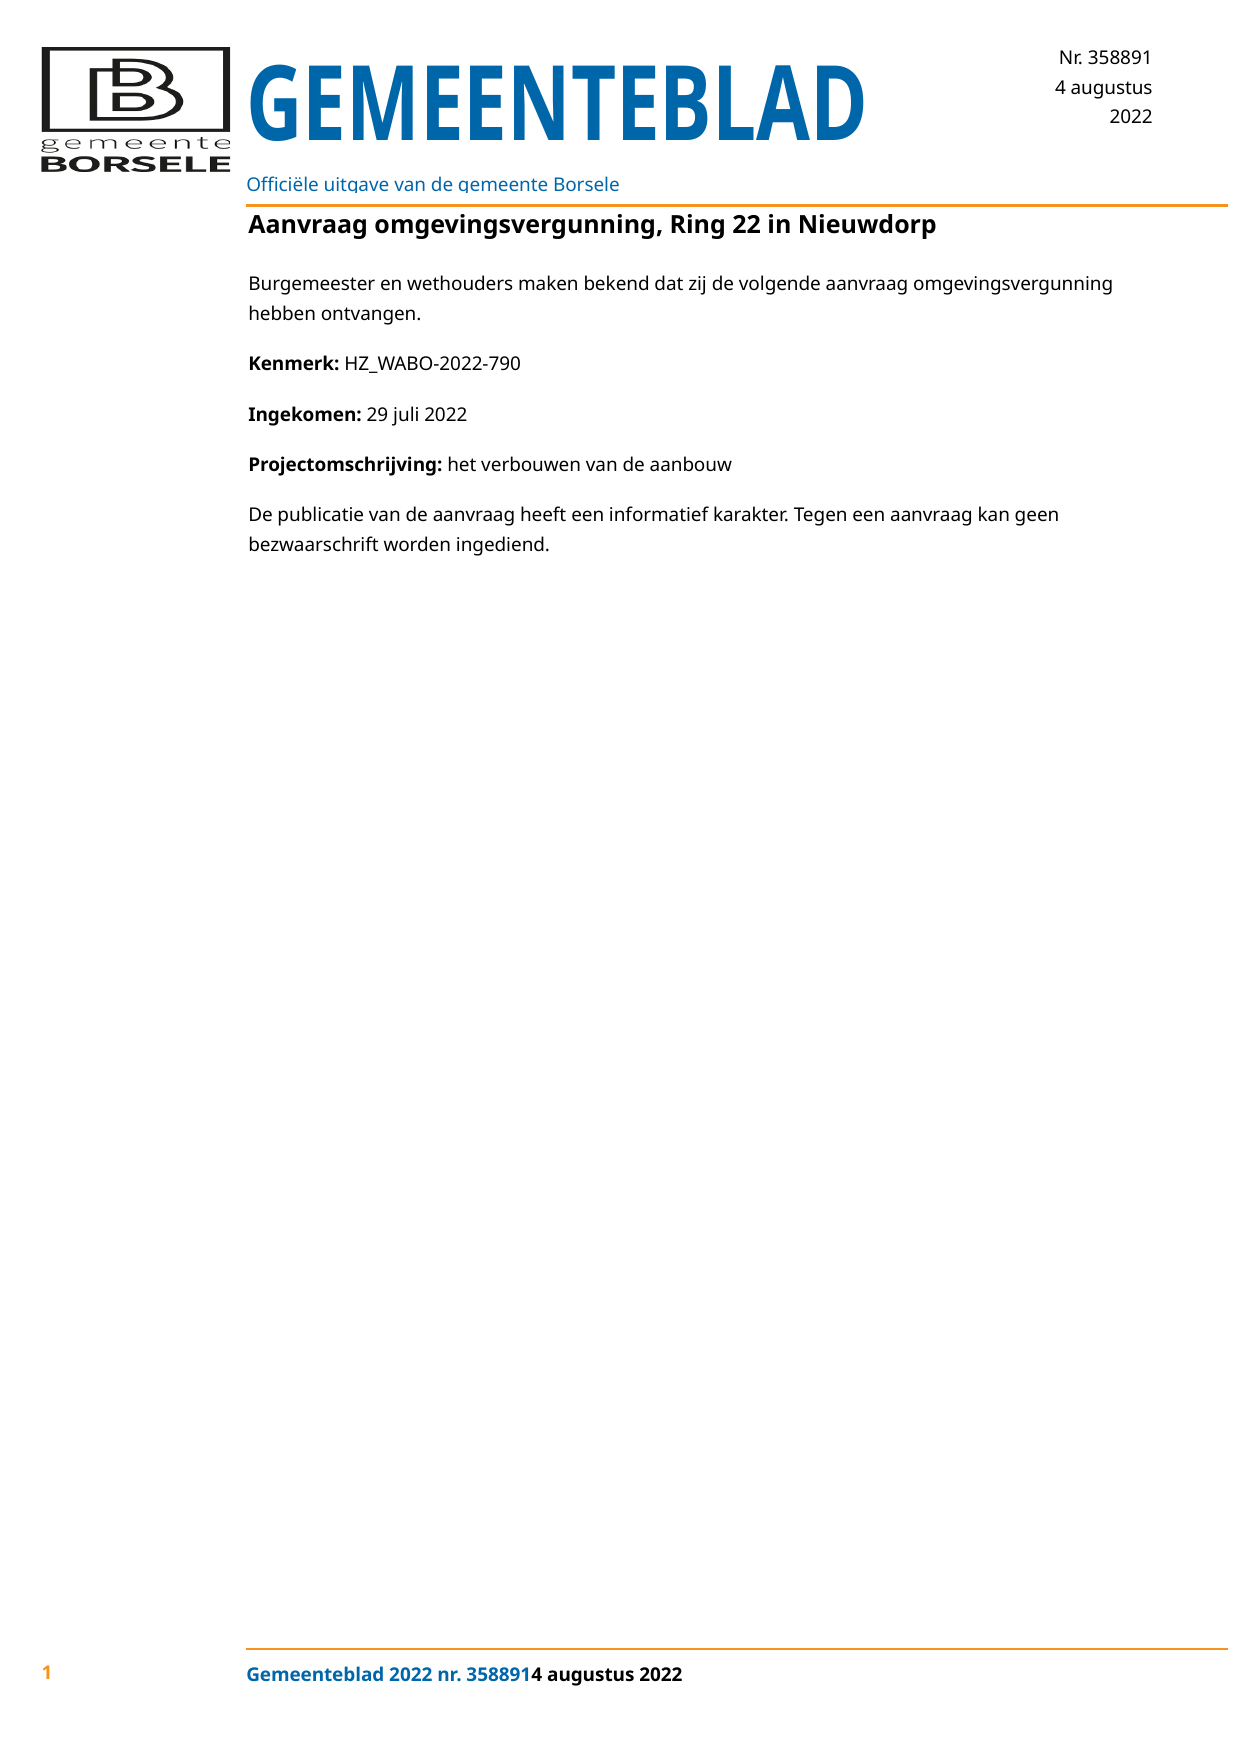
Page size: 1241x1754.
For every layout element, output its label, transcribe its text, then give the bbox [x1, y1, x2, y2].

text De publicatie van de aanvraag heeft een informatief karakter. Tegen een aanvraag kan geen bezwaarschrift worden ingediend. [248, 502, 1152, 557]
picture [41, 47, 231, 172]
text Projectomschrijving: het verbouwen van de aanbouw [248, 451, 1152, 477]
text Ingekomen: 29 juli 2022 [248, 401, 1152, 426]
text Kenmerk: HZ_WABO-2022-790 [248, 350, 1152, 376]
text Aanvraag omgevingsvergunning, Ring 22 in Nieuwdorp [248, 207, 1152, 241]
text Burgemeester en wethouders maken bekend dat zij de volgende aanvraag omgevingsvergunning hebben ontvangen. [248, 270, 1152, 326]
